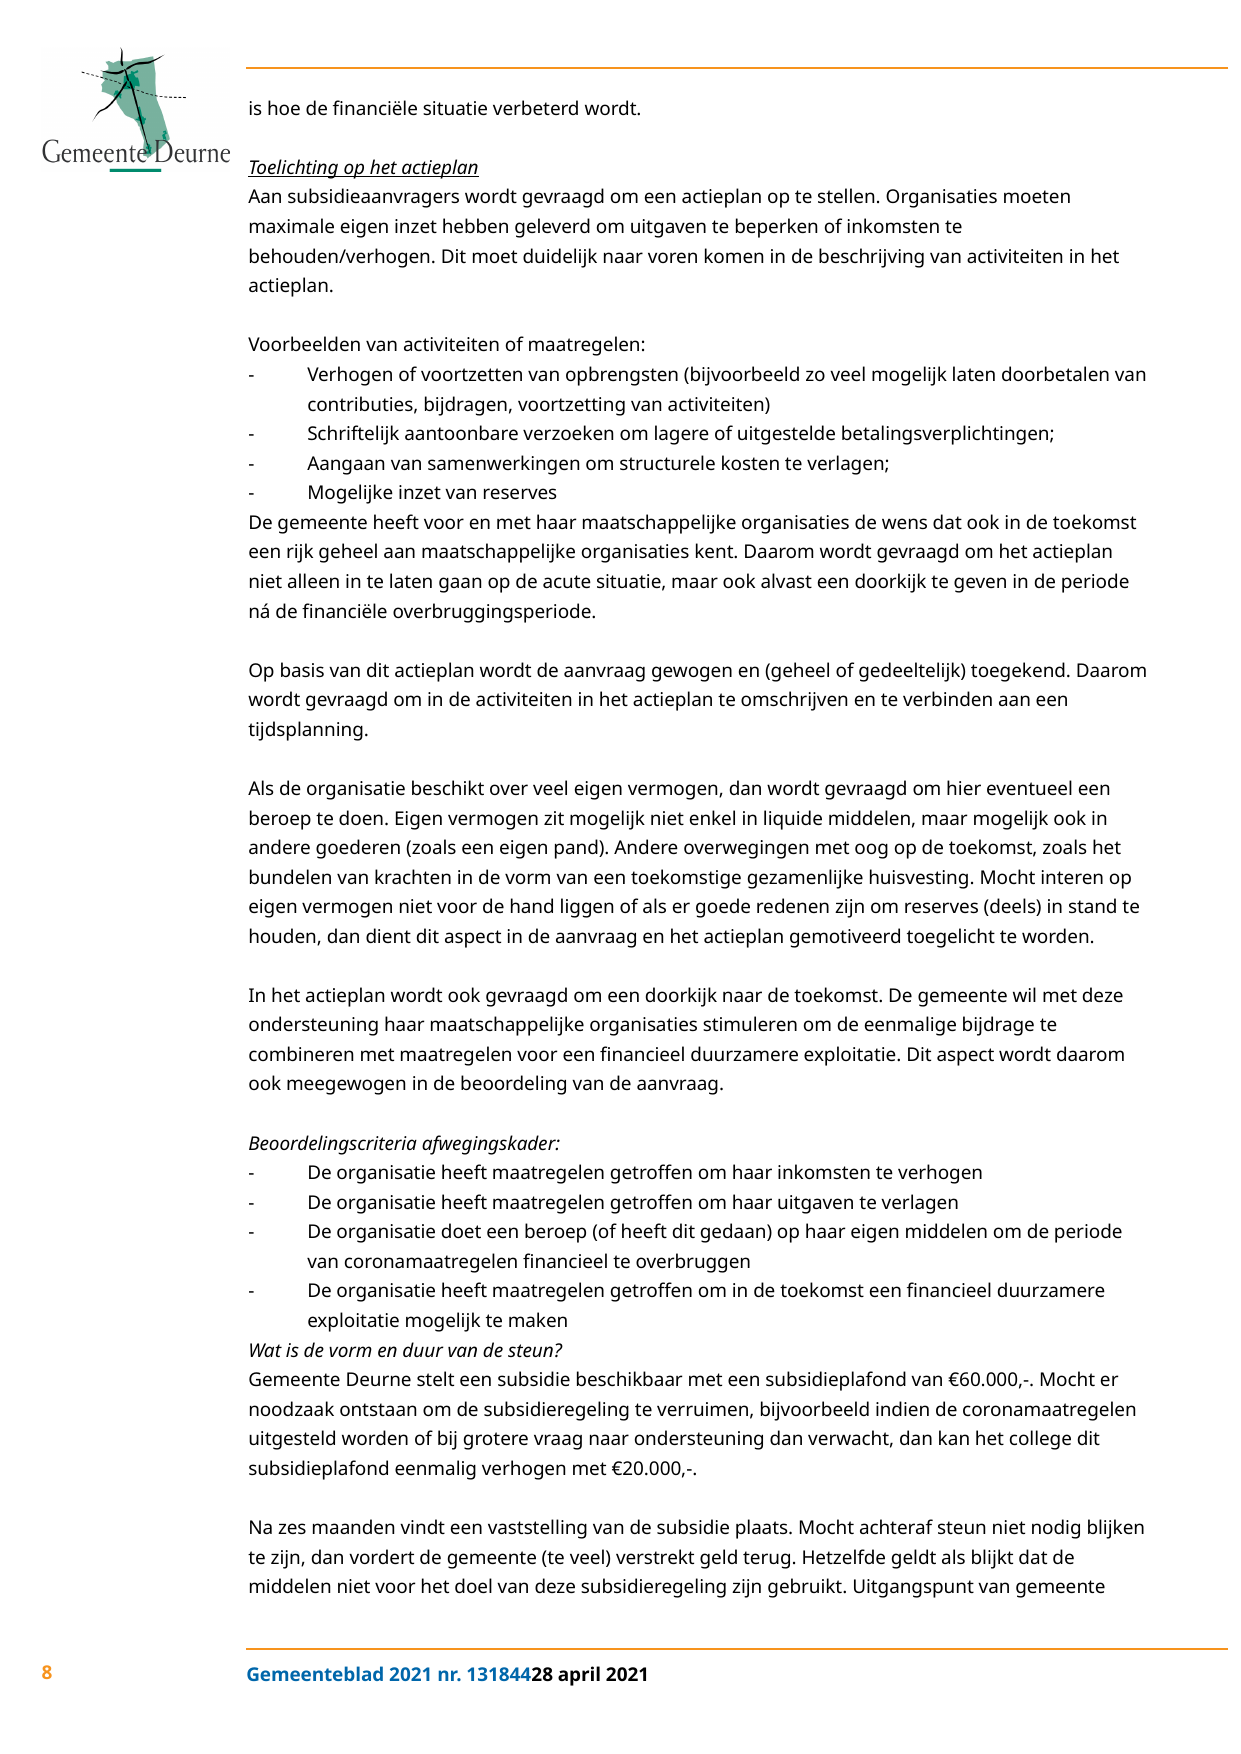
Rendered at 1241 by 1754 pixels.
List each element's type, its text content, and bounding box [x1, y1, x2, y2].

text Wat is de vorm en duur van de steun? [248, 1337, 1152, 1362]
text Na zes maanden vindt een vaststelling van de subsidie plaats. Mocht achteraf steun niet nodig blijken te zijn, dan vordert de gemeente (te veel) verstrekt geld terug. Hetzelfde geldt als blijkt dat de middelen niet voor het doel van deze subsidieregeling zijn gebruikt. Uitgangspunt van gemeente [248, 1514, 1152, 1599]
list De organisatie heeft maatregelen getroffen om haar inkomsten te verhogen [248, 1159, 1152, 1185]
text Beoordelingscriteria afwegingskader: [248, 1130, 1152, 1155]
text is hoe de financiële situatie verbeterd wordt. [248, 95, 1152, 121]
table_header Toelichting op het actieplan Aan subsidieaanvragers wordt gevraagd om een actieplan op te stellen. Organisaties moeten maximale eigen inzet hebben geleverd om uitgaven te beperken of inkomsten te behouden/verhogen. Dit moet duidelijk naar voren komen in de beschrijving van activiteiten in het actieplan. Voorbeelden van activiteiten of maatregelen: Verhogen of voortzetten van opbrengsten (bijvoorbeeld zo veel mogelijk laten doorbetalen van contributies, bijdragen, voortzetting van activiteiten) Schriftelijk aantoonbare verzoeken om lagere of uitgestelde betalingsverplichtingen; Aangaan van samenwerkingen om structurele kosten te verlagen; Mogelijke inzet van reserves De gemeente heeft voor en met haar maatschappelijke organisaties de wens dat ook in de toekomst een rijk geheel aan maatschappelijke organisaties kent. Daarom wordt gevraagd om het actieplan niet alleen in te laten gaan op de acute situatie, maar ook alvast een doorkijk te geven in de periode ná de financiële overbruggingsperiode. Op basis van dit actieplan wordt de aanvraag gewogen en (geheel of gedeeltelijk) toegekend. Daarom wordt gevraagd om in de activiteiten in het actieplan te omschrijven en te verbinden aan een tijdsplanning. Als de organisatie beschikt over veel eigen vermogen, dan wordt gevraagd om hier eventueel een beroep te doen. Eigen vermogen zit mogelijk niet enkel in liquide middelen, maar mogelijk ook in andere goederen (zoals een eigen pand). Andere overwegingen met oog op de toekomst, zoals het bundelen van krachten in de vorm van een toekomstige gezamenlijke huisvesting. Mocht interen op eigen vermogen niet voor de hand liggen of als er goede redenen zijn om reserves (deels) in stand te houden, dan dient dit aspect in de aanvraag en het actieplan gemotiveerd toegelicht te worden. [248, 154, 1152, 978]
list De organisatie heeft maatregelen getroffen om in de toekomst een financieel duurzamere exploitatie mogelijk te maken [248, 1278, 1152, 1333]
list De organisatie heeft maatregelen getroffen om haar uitgaven te verlagen [248, 1189, 1152, 1214]
text In het actieplan wordt ook gevraagd om een doorkijk naar de toekomst. De gemeente wil met deze ondersteuning haar maatschappelijke organisaties stimuleren om de eenmalige bijdrage te combineren met maatregelen voor een financieel duurzamere exploitatie. Dit aspect wordt daarom ook meegewogen in de beoordeling van de aanvraag. [248, 982, 1152, 1096]
picture [41, 47, 231, 172]
text Gemeente Deurne stelt een subsidie beschikbaar met een subsidieplafond van €60.000,-. Mocht er noodzaak ontstaan om de subsidieregeling te verruimen, bijvoorbeeld indien de coronamaatregelen uitgesteld worden of bij grotere vraag naar ondersteuning dan verwacht, dan kan het college dit subsidieplafond eenmalig verhogen met €20.000,-. [248, 1366, 1152, 1481]
list De organisatie doet een beroep (of heeft dit gedaan) op haar eigen middelen om de periode van coronamaatregelen financieel te overbruggen [248, 1218, 1152, 1274]
